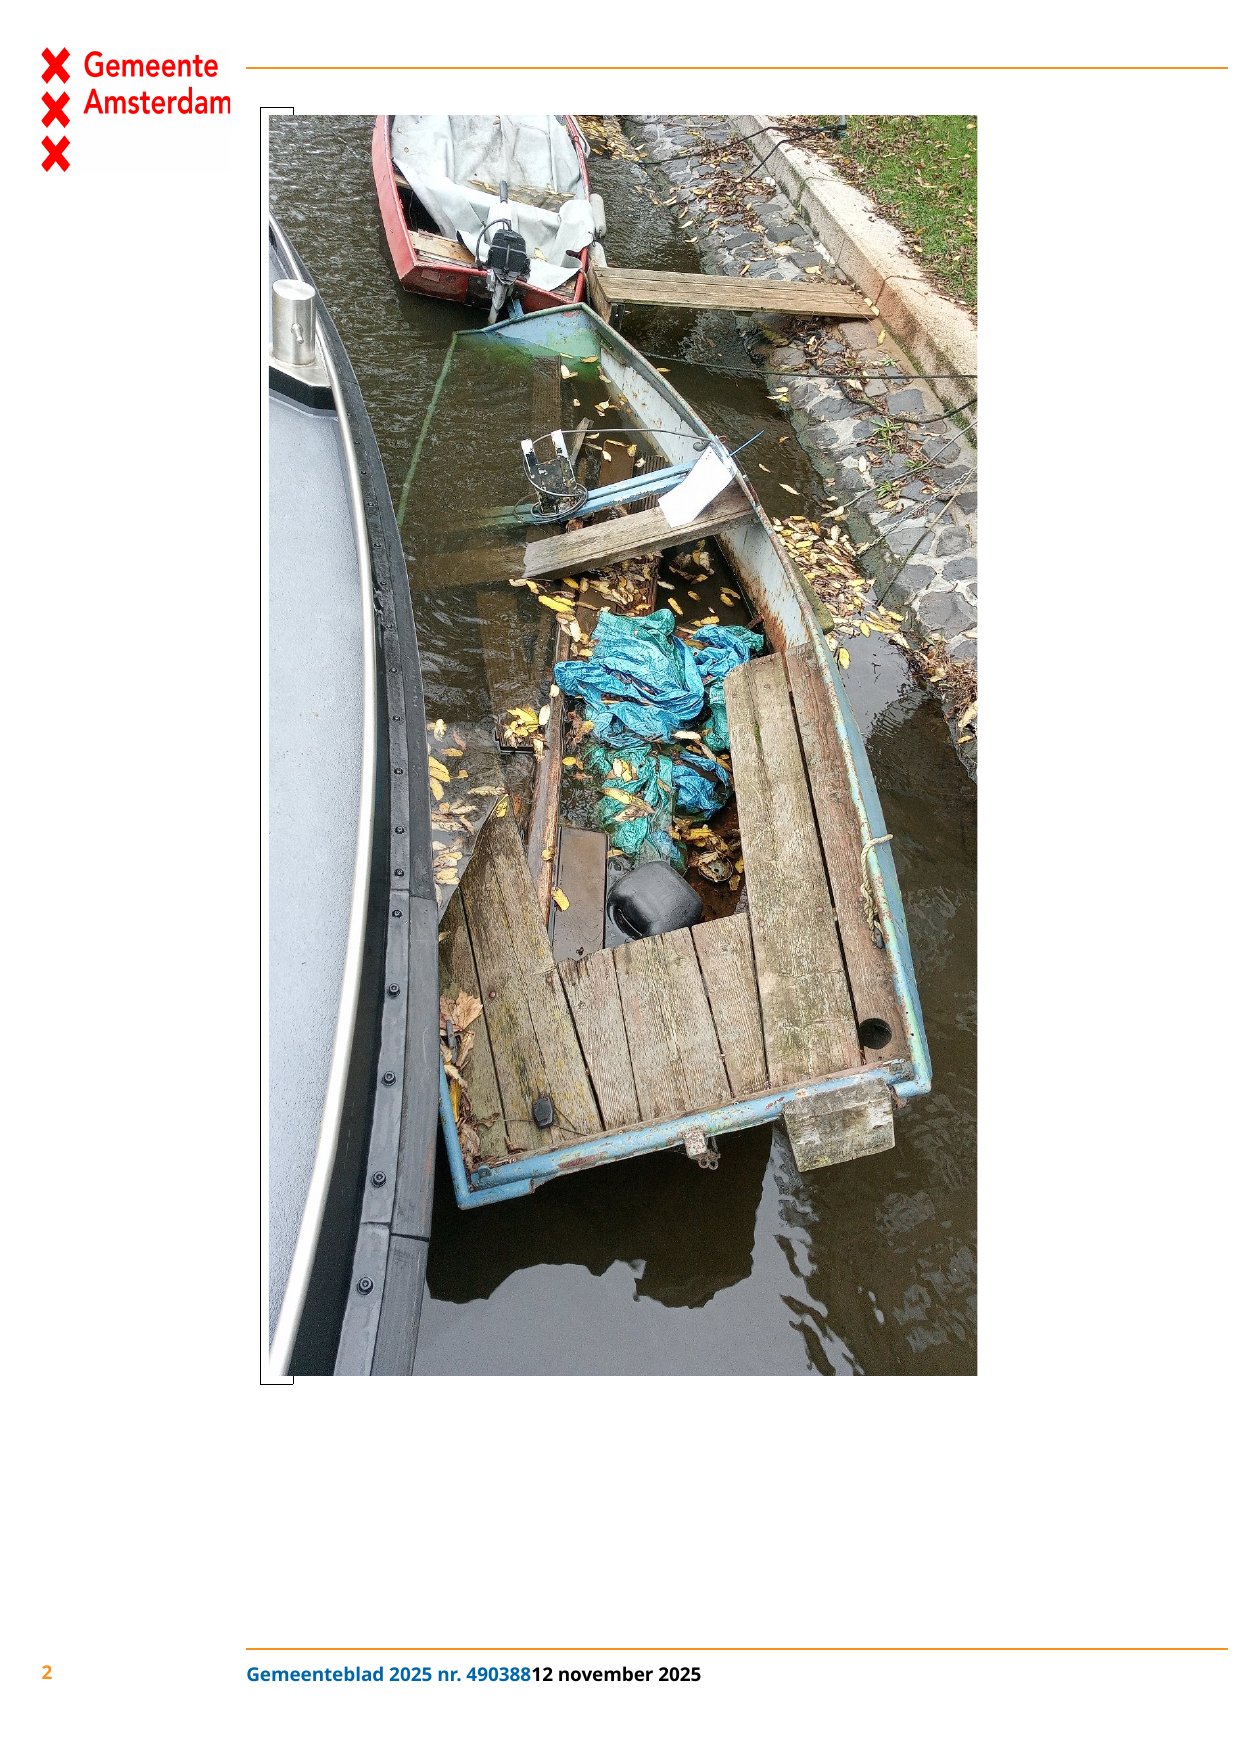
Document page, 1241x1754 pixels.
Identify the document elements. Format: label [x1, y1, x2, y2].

picture [41, 47, 231, 172]
picture [268, 115, 978, 1376]
